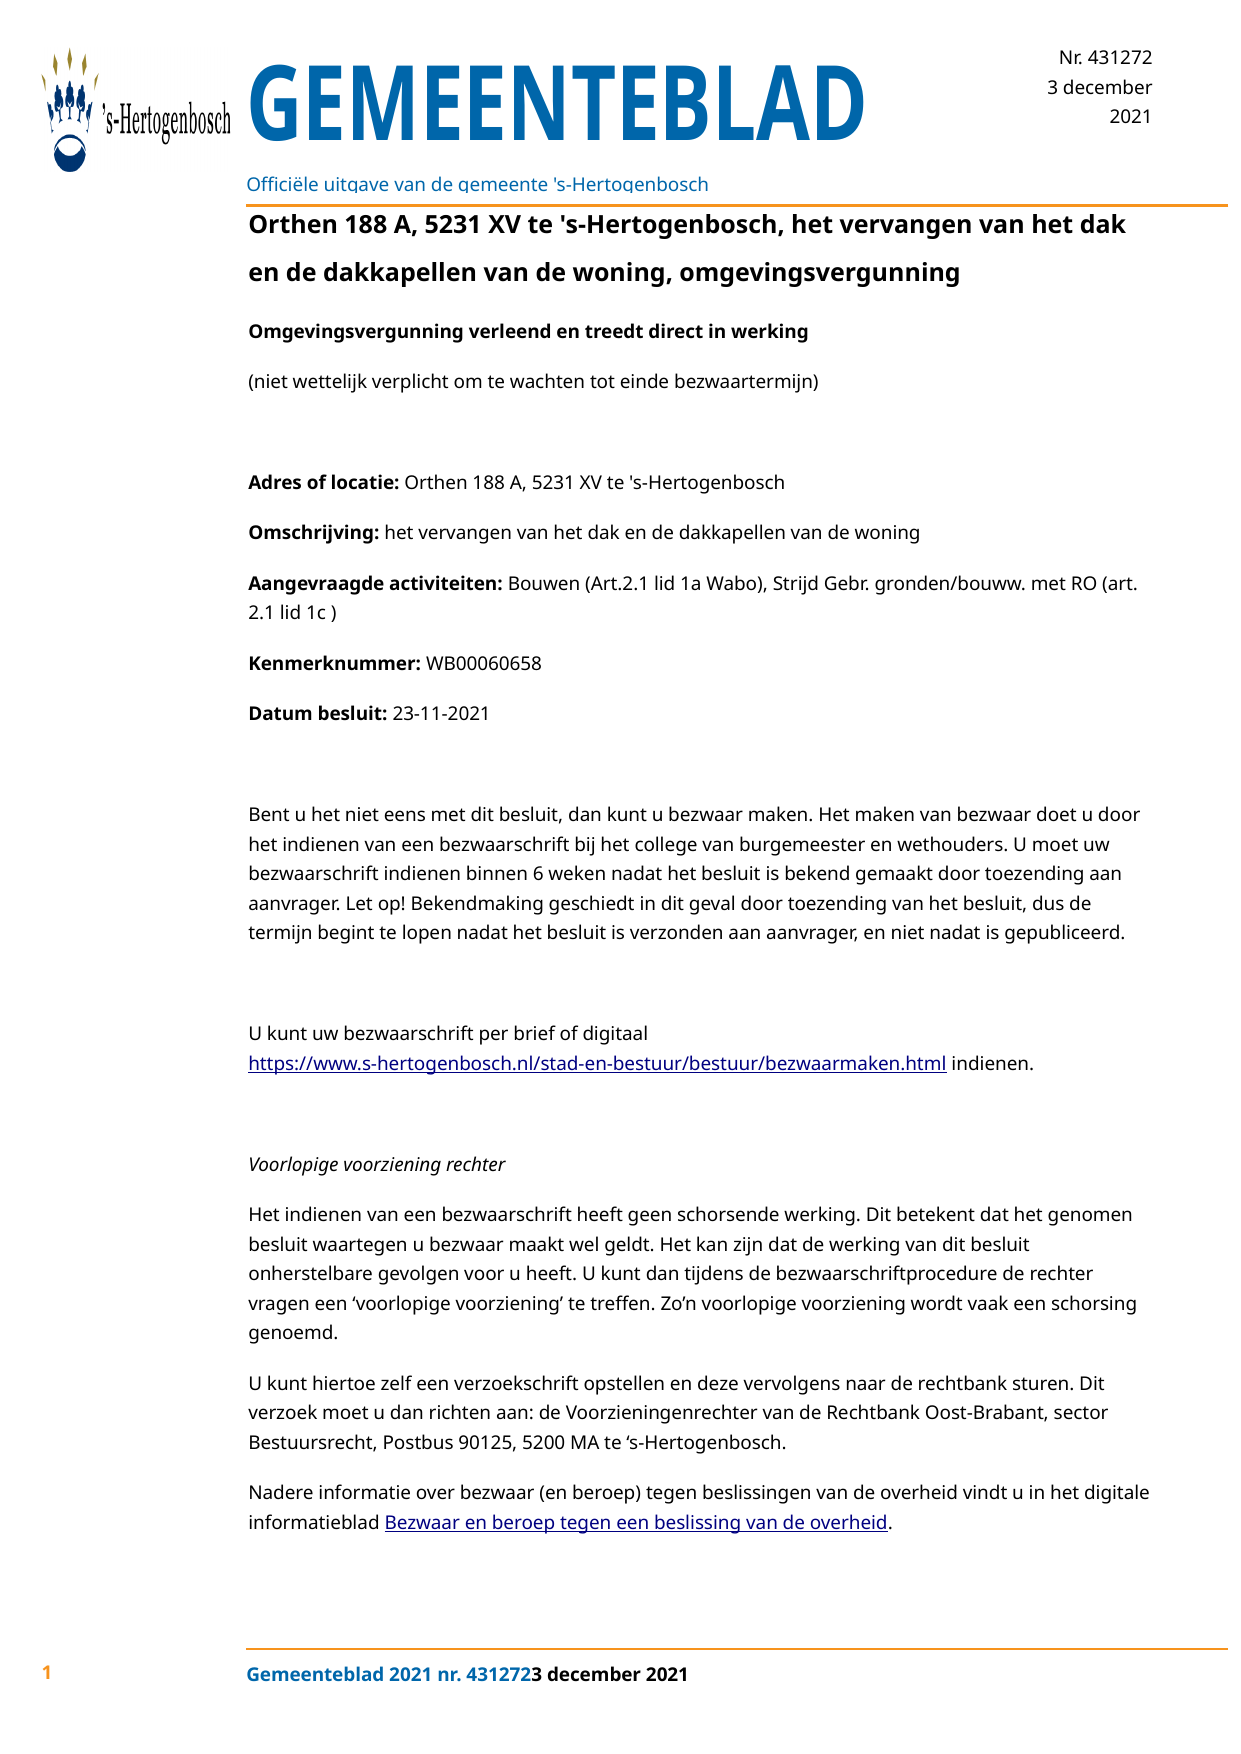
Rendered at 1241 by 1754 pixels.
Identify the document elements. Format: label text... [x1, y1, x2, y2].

text Nadere informatie over bezwaar (en beroep) tegen beslissingen van de overheid vindt u in het digitale informatieblad Bezwaar en beroep tegen een beslissing van de overheid. [248, 1479, 1152, 1535]
text U kunt uw bezwaarschrift per brief of digitaal https://www.s-hertogenbosch.nl/stad-en-bestuur/bestuur/bezwaarmaken.html indienen. [248, 1020, 1152, 1076]
text Orthen 188 A, 5231 XV te 's-Hertogenbosch, het vervangen van het dak en de dakkapellen van de woning, omgevingsvergunning [248, 207, 1152, 288]
text Aangevraagde activiteiten: Bouwen (Art.2.1 lid 1a Wabo), Strijd Gebr. gronden/bouww. met RO (art. 2.1 lid 1c ) [248, 570, 1152, 625]
text U kunt hiertoe zelf een verzoekschrift opstellen en deze vervolgens naar de rechtbank sturen. Dit verzoek moet u dan richten aan: de Voorzieningenrechter van de Rechtbank Oost-Brabant, sector Bestuursrecht, Postbus 90125, 5200 MA te ‘s-Hertogenbosch. [248, 1370, 1152, 1455]
text Datum besluit: 23-11-2021 [248, 700, 1152, 726]
text Voorlopige voorziening rechter [248, 1151, 1152, 1177]
text Adres of locatie: Orthen 188 A, 5231 XV te 's-Hertogenbosch [248, 469, 1152, 495]
text Het indienen van een bezwaarschrift heeft geen schorsende werking. Dit betekent dat het genomen besluit waartegen u bezwaar maakt wel geldt. Het kan zijn dat de werking van dit besluit onherstelbare gevolgen voor u heeft. U kunt dan tijdens de bezwaarschriftprocedure de rechter vragen een ‘voorlopige voorziening’ te treffen. Zo’n voorlopige voorziening wordt vaak een schorsing genoemd. [248, 1201, 1152, 1345]
text (niet wettelijk verplicht om te wachten tot einde bezwaartermijn) [248, 368, 1152, 394]
text Omgevingsvergunning verleend en treedt direct in werking [248, 318, 1152, 344]
picture [41, 47, 231, 172]
text Kenmerknummer: WB00060658 [248, 650, 1152, 676]
text Bent u het niet eens met dit besluit, dan kunt u bezwaar maken. Het maken van bezwaar doet u door het indienen van een bezwaarschrift bij het college van burgemeester en wethouders. U moet uw bezwaarschrift indienen binnen 6 weken nadat het besluit is bekend gemaakt door toezending aan aanvrager. Let op! Bekendmaking geschiedt in dit geval door toezending van het besluit, dus de termijn begint te lopen nadat het besluit is verzonden aan aanvrager, en niet nadat is gepubliceerd. [248, 801, 1152, 945]
text Omschrijving: het vervangen van het dak en de dakkapellen van de woning [248, 519, 1152, 545]
